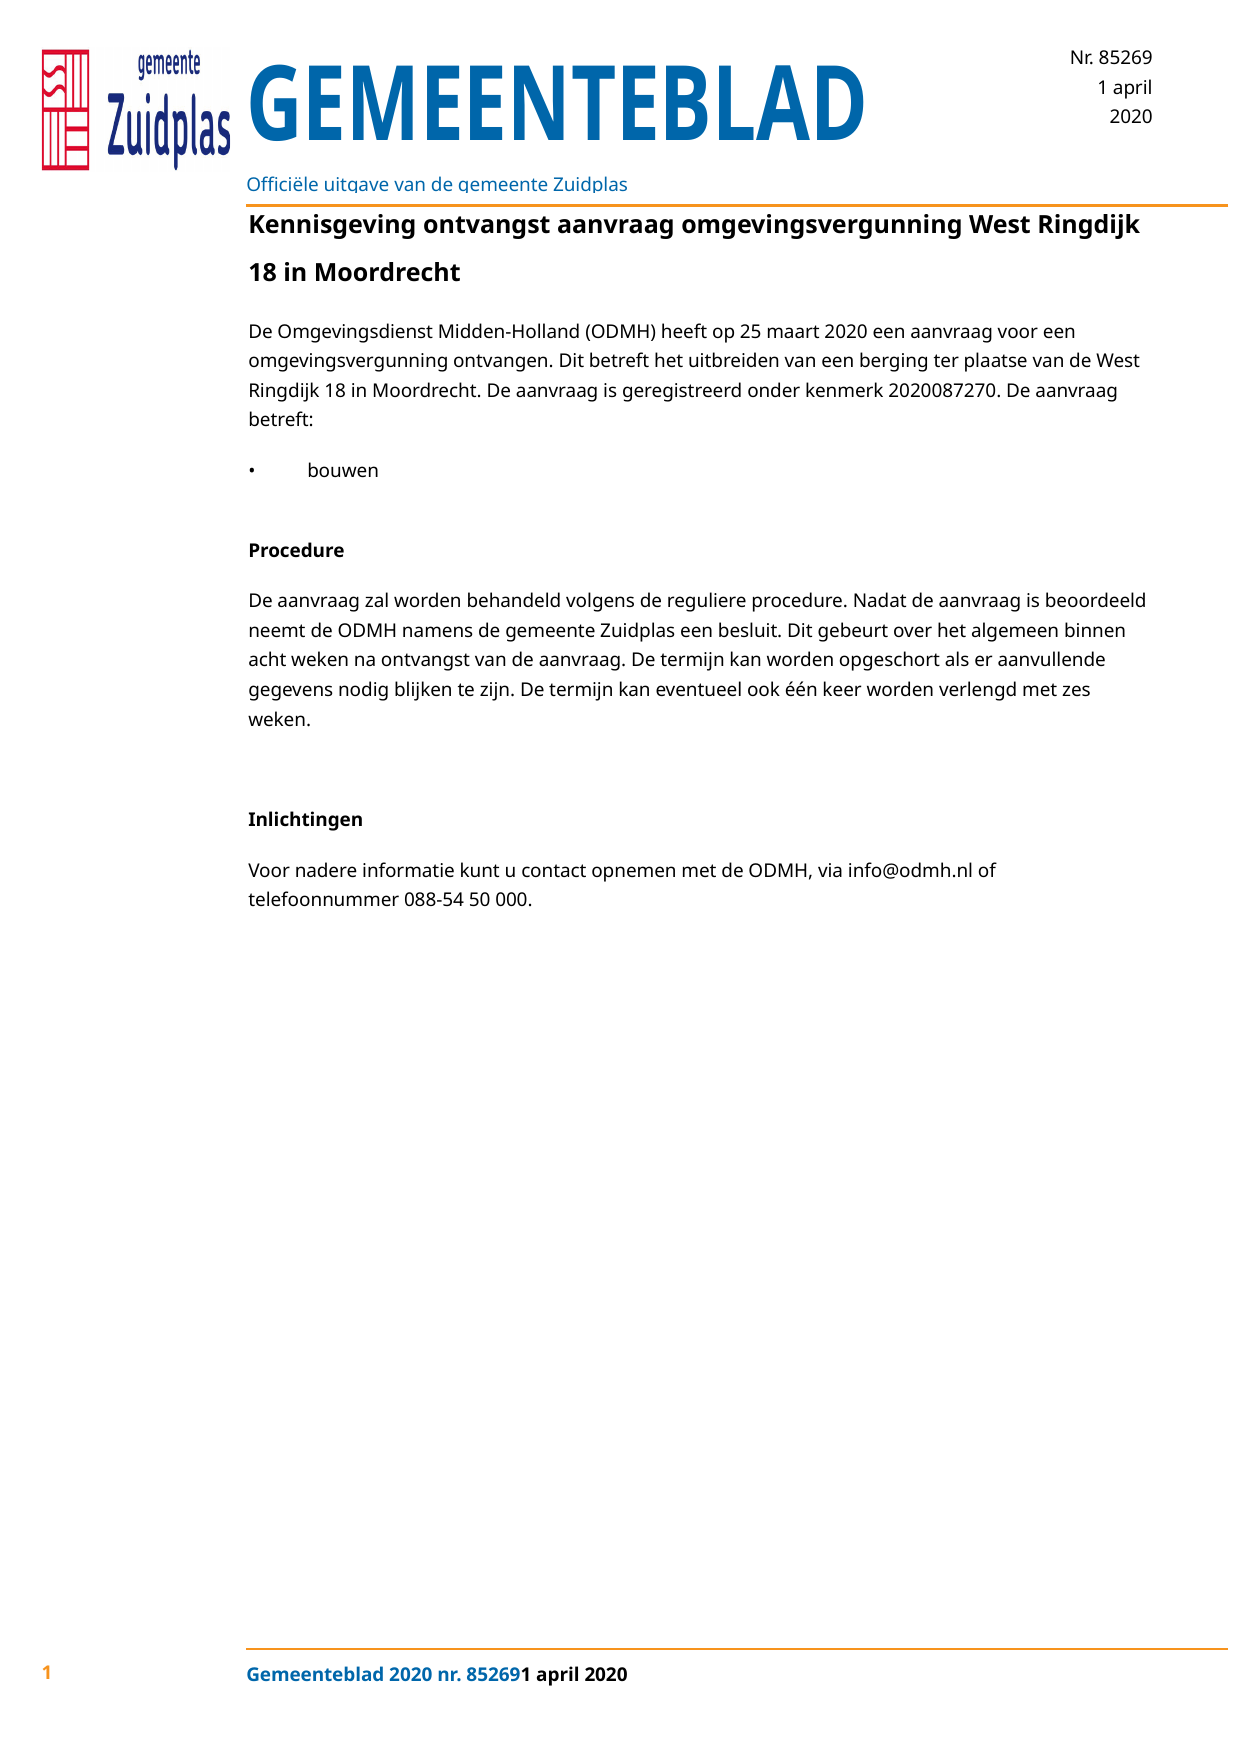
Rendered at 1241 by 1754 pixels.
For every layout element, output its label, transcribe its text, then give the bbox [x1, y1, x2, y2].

text De Omgevingsdienst Midden-Holland (ODMH) heeft op 25 maart 2020 een aanvraag voor een omgevingsvergunning ontvangen. Dit betreft het uitbreiden van een berging ter plaatse van de West Ringdijk 18 in Moordrecht. De aanvraag is geregistreerd onder kenmerk 2020087270. De aanvraag betreft: [248, 318, 1152, 432]
list bouwen [248, 457, 1152, 483]
text Voor nadere informatie kunt u contact opnemen met de ODMH, via info@odmh.nl of telefoonnummer 088-54 50 000. [248, 857, 1152, 912]
text De aanvraag zal worden behandeld volgens de reguliere procedure. Nadat de aanvraag is beoordeeld neemt de ODMH namens de gemeente Zuidplas een besluit. Dit gebeurt over het algemeen binnen acht weken na ontvangst van de aanvraag. De termijn kan worden opgeschort als er aanvullende gegevens nodig blijken te zijn. De termijn kan eventueel ook één keer worden verlengd met zes weken. [248, 587, 1152, 732]
text Procedure [248, 537, 1152, 563]
text Inlichtingen [248, 807, 1152, 832]
text Kennisgeving ontvangst aanvraag omgevingsvergunning West Ringdijk 18 in Moordrecht [248, 207, 1152, 288]
picture [41, 47, 231, 172]
